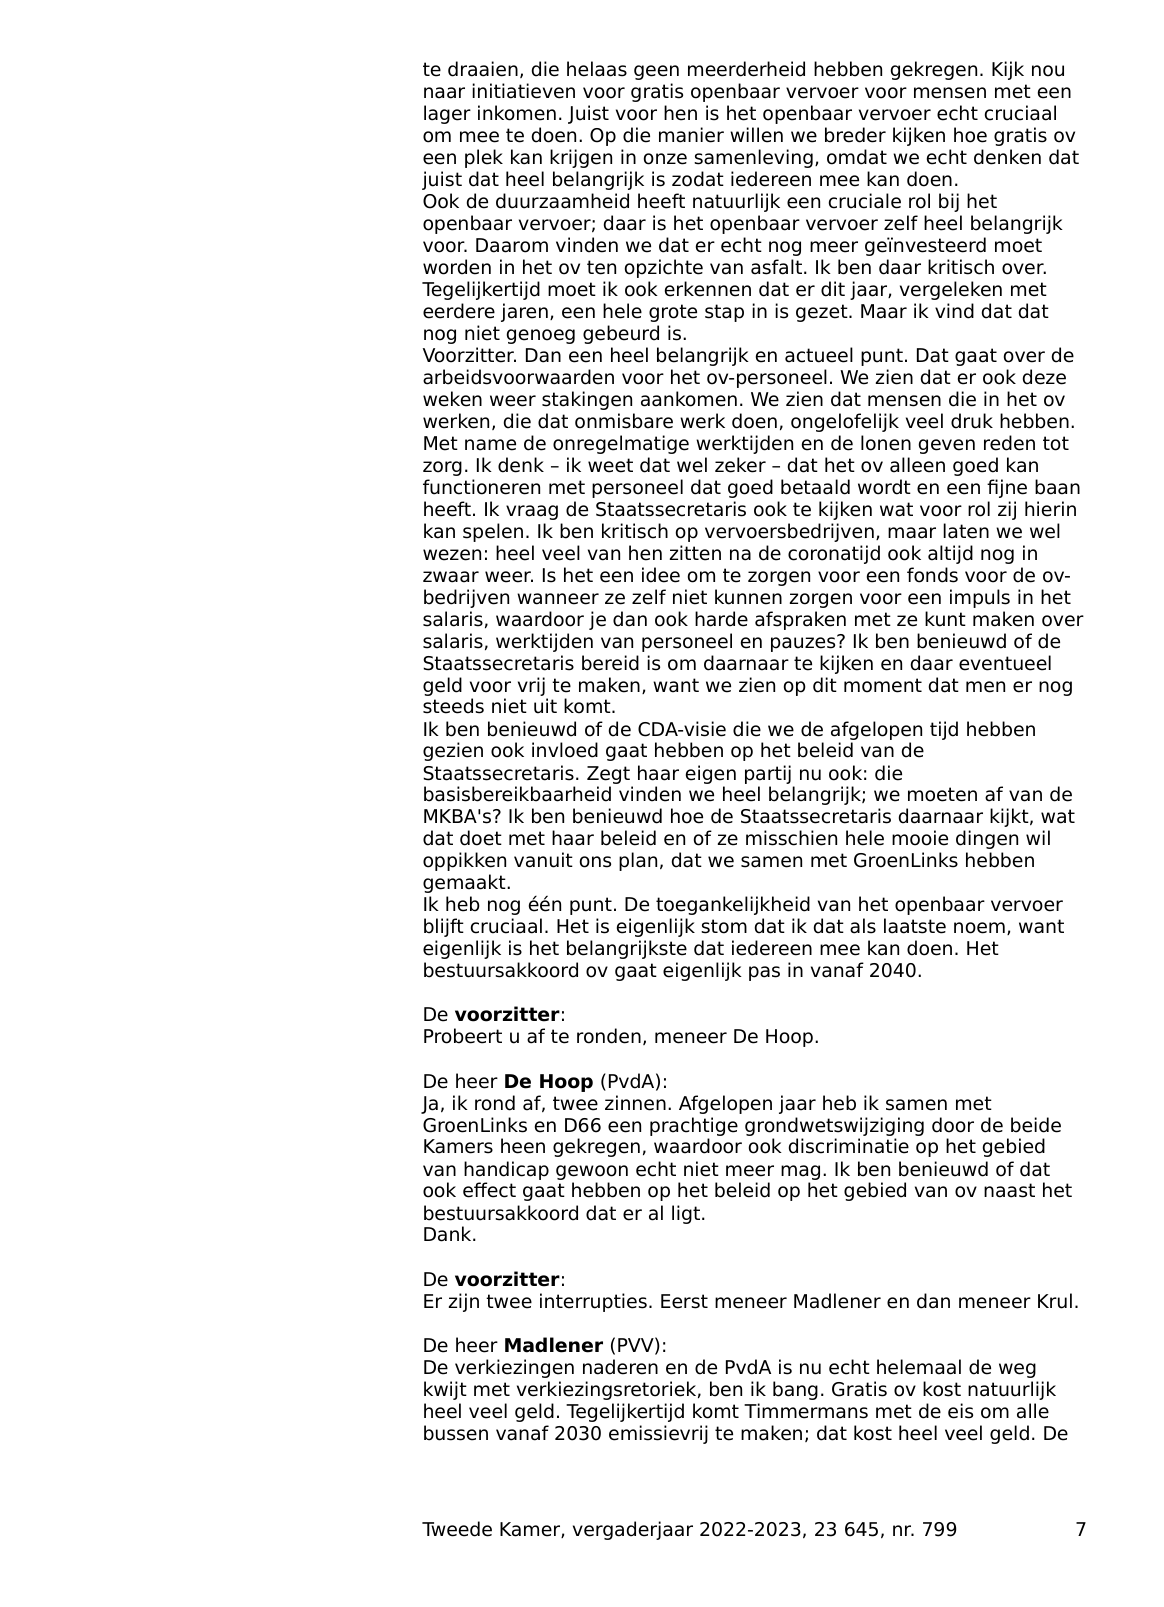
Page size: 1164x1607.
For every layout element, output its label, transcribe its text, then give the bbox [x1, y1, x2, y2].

text Dank. [422, 1224, 1087, 1246]
text De heer Madlener (PVV): [422, 1335, 1087, 1357]
text Ik heb nog één punt. De toegankelijkheid van het openbaar vervoer blijft cruciaal. Het is eigenlijk stom dat ik dat als laatste noem, want eigenlijk is het belangrijkste dat iedereen mee kan doen. Het bestuursakkoord ov gaat eigenlijk pas in vanaf 2040. [422, 894, 1087, 982]
text Voorzitter. Dan een heel belangrijk en actueel punt. Dat gaat over de arbeidsvoorwaarden voor het ov-personeel. We zien dat er ook deze weken weer stakingen aankomen. We zien dat mensen die in het ov werken, die dat onmisbare werk doen, ongelofelijk veel druk hebben. Met name de onregelmatige werktijden en de lonen geven reden tot zorg. Ik denk – ik weet dat wel zeker – dat het ov alleen goed kan functioneren met personeel dat goed betaald wordt en een fijne baan heeft. Ik vraag de Staatssecretaris ook te kijken wat voor rol zij hierin kan spelen. Ik ben kritisch op vervoersbedrijven, maar laten we wel wezen: heel veel van hen zitten na de coronatijd ook altijd nog in zwaar weer. Is het een idee om te zorgen voor een fonds voor de ov-bedrijven wanneer ze zelf niet kunnen zorgen voor een impuls in het salaris, waardoor je dan ook harde afspraken met ze kunt maken over salaris, werktijden van personeel en pauzes? Ik ben benieuwd of de Staatssecretaris bereid is om daarnaar te kijken en daar eventueel geld voor vrij te maken, want we zien op dit moment dat men er nog steeds niet uit komt. [422, 345, 1087, 718]
text De voorzitter: [422, 1004, 1087, 1026]
text De verkiezingen naderen en de PvdA is nu echt helemaal de weg kwijt met verkiezingsretoriek, ben ik bang. Gratis ov kost natuurlijk heel veel geld. Tegelijkertijd komt Timmermans met de eis om alle bussen vanaf 2030 emissievrij te maken; dat kost heel veel geld. De [422, 1357, 1087, 1444]
text De heer De Hoop (PvdA): [422, 1071, 1087, 1092]
text te draaien, die helaas geen meerderheid hebben gekregen. Kijk nou naar initiatieven voor gratis openbaar vervoer voor mensen met een lager inkomen. Juist voor hen is het openbaar vervoer echt cruciaal om mee te doen. Op die manier willen we breder kijken hoe gratis ov een plek kan krijgen in onze samenleving, omdat we echt denken dat juist dat heel belangrijk is zodat iedereen mee kan doen. [422, 59, 1087, 191]
text Probeert u af te ronden, meneer De Hoop. [422, 1026, 1087, 1048]
text Ik ben benieuwd of de CDA-visie die we de afgelopen tijd hebben gezien ook invloed gaat hebben op het beleid van de Staatssecretaris. Zegt haar eigen partij nu ook: die basisbereikbaarheid vinden we heel belangrijk; we moeten af van de MKBA's? Ik ben benieuwd hoe de Staatssecretaris daarnaar kijkt, wat dat doet met haar beleid en of ze misschien hele mooie dingen wil oppikken vanuit ons plan, dat we samen met GroenLinks hebben gemaakt. [422, 718, 1087, 894]
text Ja, ik rond af, twee zinnen. Afgelopen jaar heb ik samen met GroenLinks en D66 een prachtige grondwetswijziging door de beide Kamers heen gekregen, waardoor ook discriminatie op het gebied van handicap gewoon echt niet meer mag. Ik ben benieuwd of dat ook effect gaat hebben op het beleid op het gebied van ov naast het bestuursakkoord dat er al ligt. [422, 1092, 1087, 1224]
text Er zijn twee interrupties. Eerst meneer Madlener en dan meneer Krul. [422, 1291, 1087, 1312]
text De voorzitter: [422, 1268, 1087, 1291]
text Ook de duurzaamheid heeft natuurlijk een cruciale rol bij het openbaar vervoer; daar is het openbaar vervoer zelf heel belangrijk voor. Daarom vinden we dat er echt nog meer geïnvesteerd moet worden in het ov ten opzichte van asfalt. Ik ben daar kritisch over. Tegelijkertijd moet ik ook erkennen dat er dit jaar, vergeleken met eerdere jaren, een hele grote stap in is gezet. Maar ik vind dat dat nog niet genoeg gebeurd is. [422, 191, 1087, 345]
